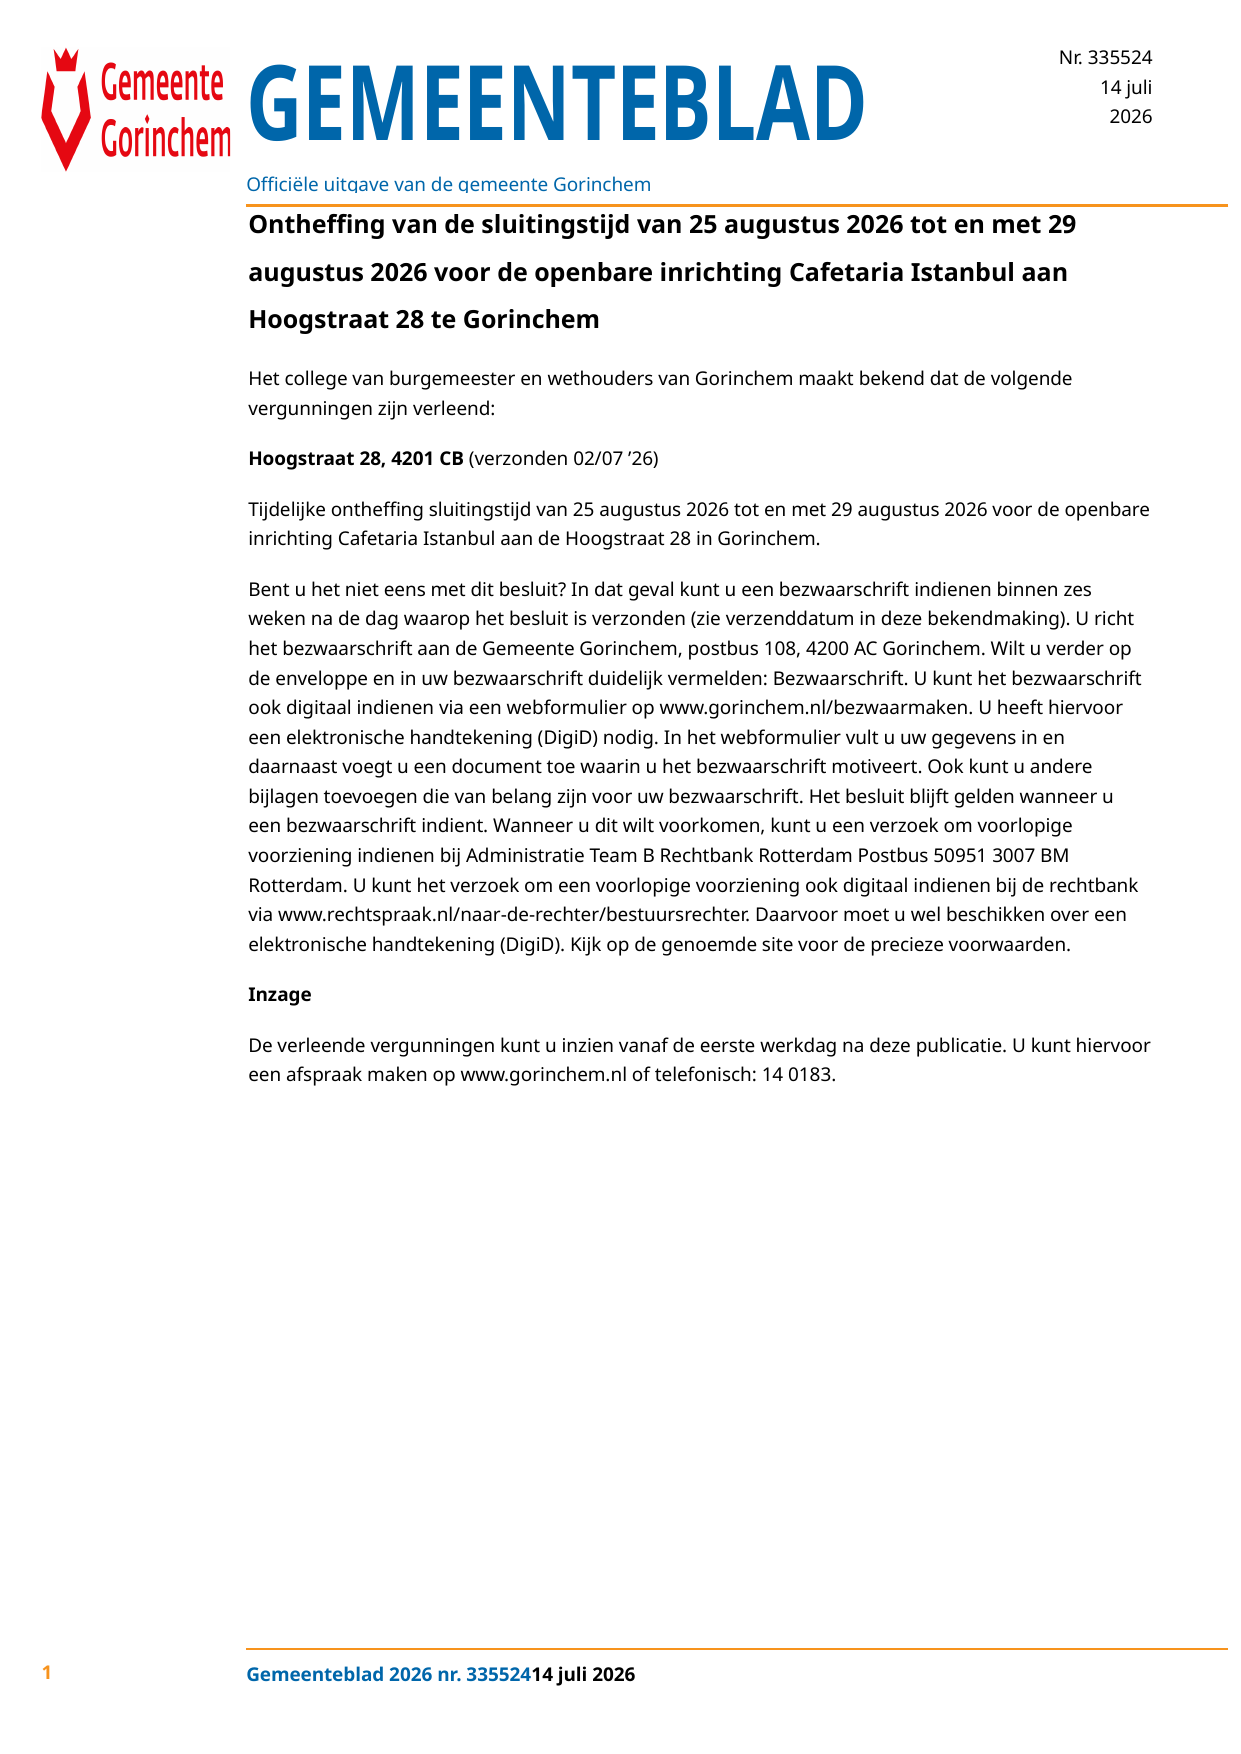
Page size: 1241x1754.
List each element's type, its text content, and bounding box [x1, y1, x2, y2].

text Tijdelijke ontheffing sluitingstijd van 25 augustus 2026 tot en met 29 augustus 2026 voor de openbare inrichting Cafetaria Istanbul aan de Hoogstraat 28 in Gorinchem. [248, 496, 1152, 551]
text Bent u het niet eens met dit besluit? In dat geval kunt u een bezwaarschrift indienen binnen zes weken na de dag waarop het besluit is verzonden (zie verzenddatum in deze bekendmaking). U richt het bezwaarschrift aan de Gemeente Gorinchem, postbus 108, 4200 AC Gorinchem. Wilt u verder op de enveloppe en in uw bezwaarschrift duidelijk vermelden: Bezwaarschrift. U kunt het bezwaarschrift ook digitaal indienen via een webformulier op www.gorinchem.nl/bezwaarmaken. U heeft hiervoor een elektronische handtekening (DigiD) nodig. In het webformulier vult u uw gegevens in en daarnaast voegt u een document toe waarin u het bezwaarschrift motiveert. Ook kunt u andere bijlagen toevoegen die van belang zijn voor uw bezwaarschrift. Het besluit blijft gelden wanneer u een bezwaarschrift indient. Wanneer u dit wilt voorkomen, kunt u een verzoek om voorlopige voorziening indienen bij Administratie Team B Rechtbank Rotterdam Postbus 50951 3007 BM Rotterdam. U kunt het verzoek om een voorlopige voorziening ook digitaal indienen bij de rechtbank via www.rechtspraak.nl/naar-de-rechter/bestuursrechter. Daarvoor moet u wel beschikken over een elektronische handtekening (DigiD). Kijk op de genoemde site voor de precieze voorwaarden. [248, 576, 1152, 957]
text Hoogstraat 28, 4201 CB (verzonden 02/07 ’26) [248, 446, 1152, 471]
text Het college van burgemeester en wethouders van Gorinchem maakt bekend dat de volgende vergunningen zijn verleend: [248, 366, 1152, 421]
text De verleende vergunningen kunt u inzien vanaf de eerste werkdag na deze publicatie. U kunt hiervoor een afspraak maken op www.gorinchem.nl of telefonisch: 14 0183. [248, 1032, 1152, 1087]
text Ontheffing van de sluitingstijd van 25 augustus 2026 tot en met 29 augustus 2026 voor de openbare inrichting Cafetaria Istanbul aan Hoogstraat 28 te Gorinchem [248, 207, 1152, 336]
text Inzage [248, 981, 1152, 1007]
picture [41, 47, 231, 172]
